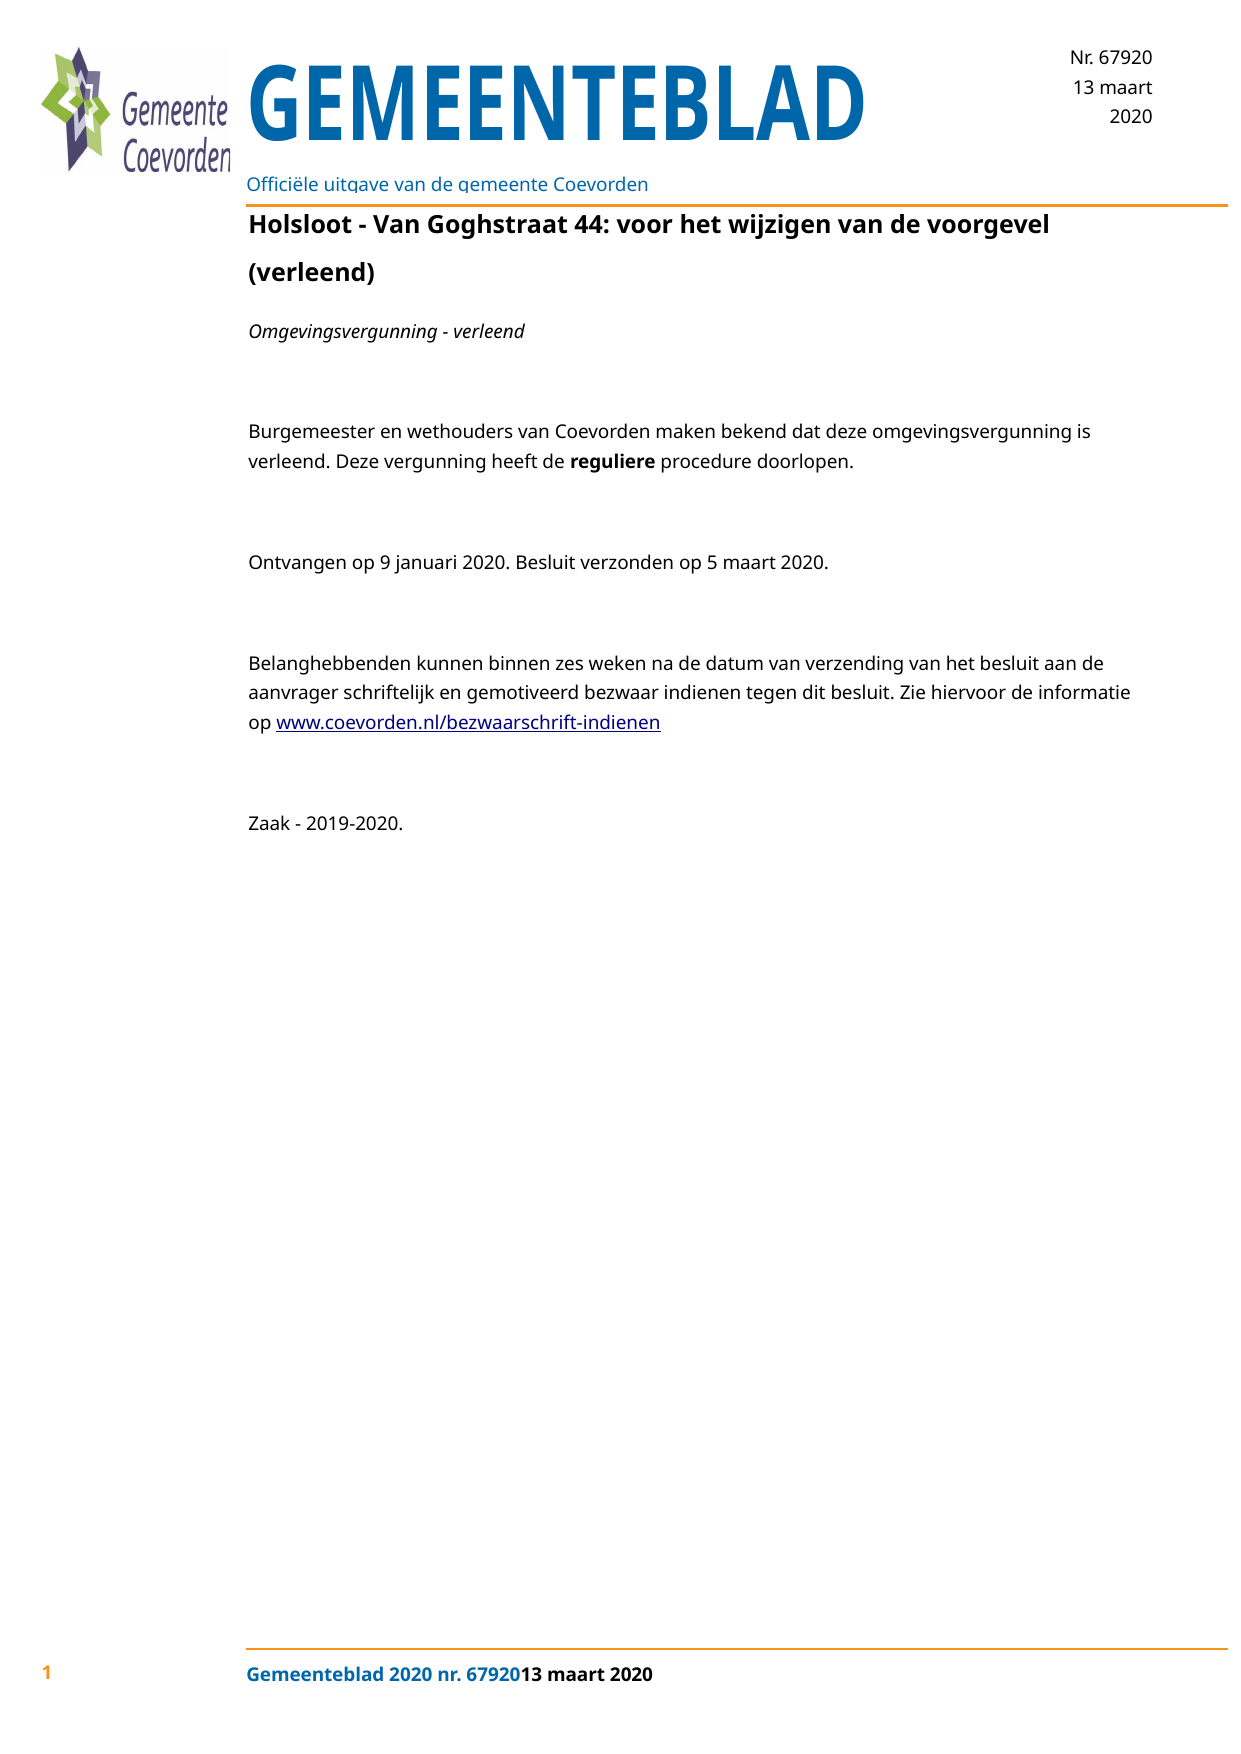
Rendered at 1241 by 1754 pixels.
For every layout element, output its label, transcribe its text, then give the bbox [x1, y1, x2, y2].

picture [41, 47, 231, 172]
text Belanghebbenden kunnen binnen zes weken na de datum van verzending van het besluit aan de aanvrager schriftelijk en gemotiveerd bezwaar indienen tegen dit besluit. Zie hiervoor de informatie op www.coevorden.nl/bezwaarschrift-indienen [248, 650, 1152, 735]
text Burgemeester en wethouders van Coevorden maken bekend dat deze omgevingsvergunning is verleend. Deze vergunning heeft de reguliere procedure doorlopen. [248, 419, 1152, 474]
text Holsloot - Van Goghstraat 44: voor het wijzigen van de voorgevel (verleend) [248, 207, 1152, 288]
text Ontvangen op 9 januari 2020. Besluit verzonden op 5 maart 2020. [248, 549, 1152, 575]
text Zaak - 2019-2020. [248, 810, 1152, 836]
text Omgevingsvergunning - verleend [248, 318, 1152, 344]
